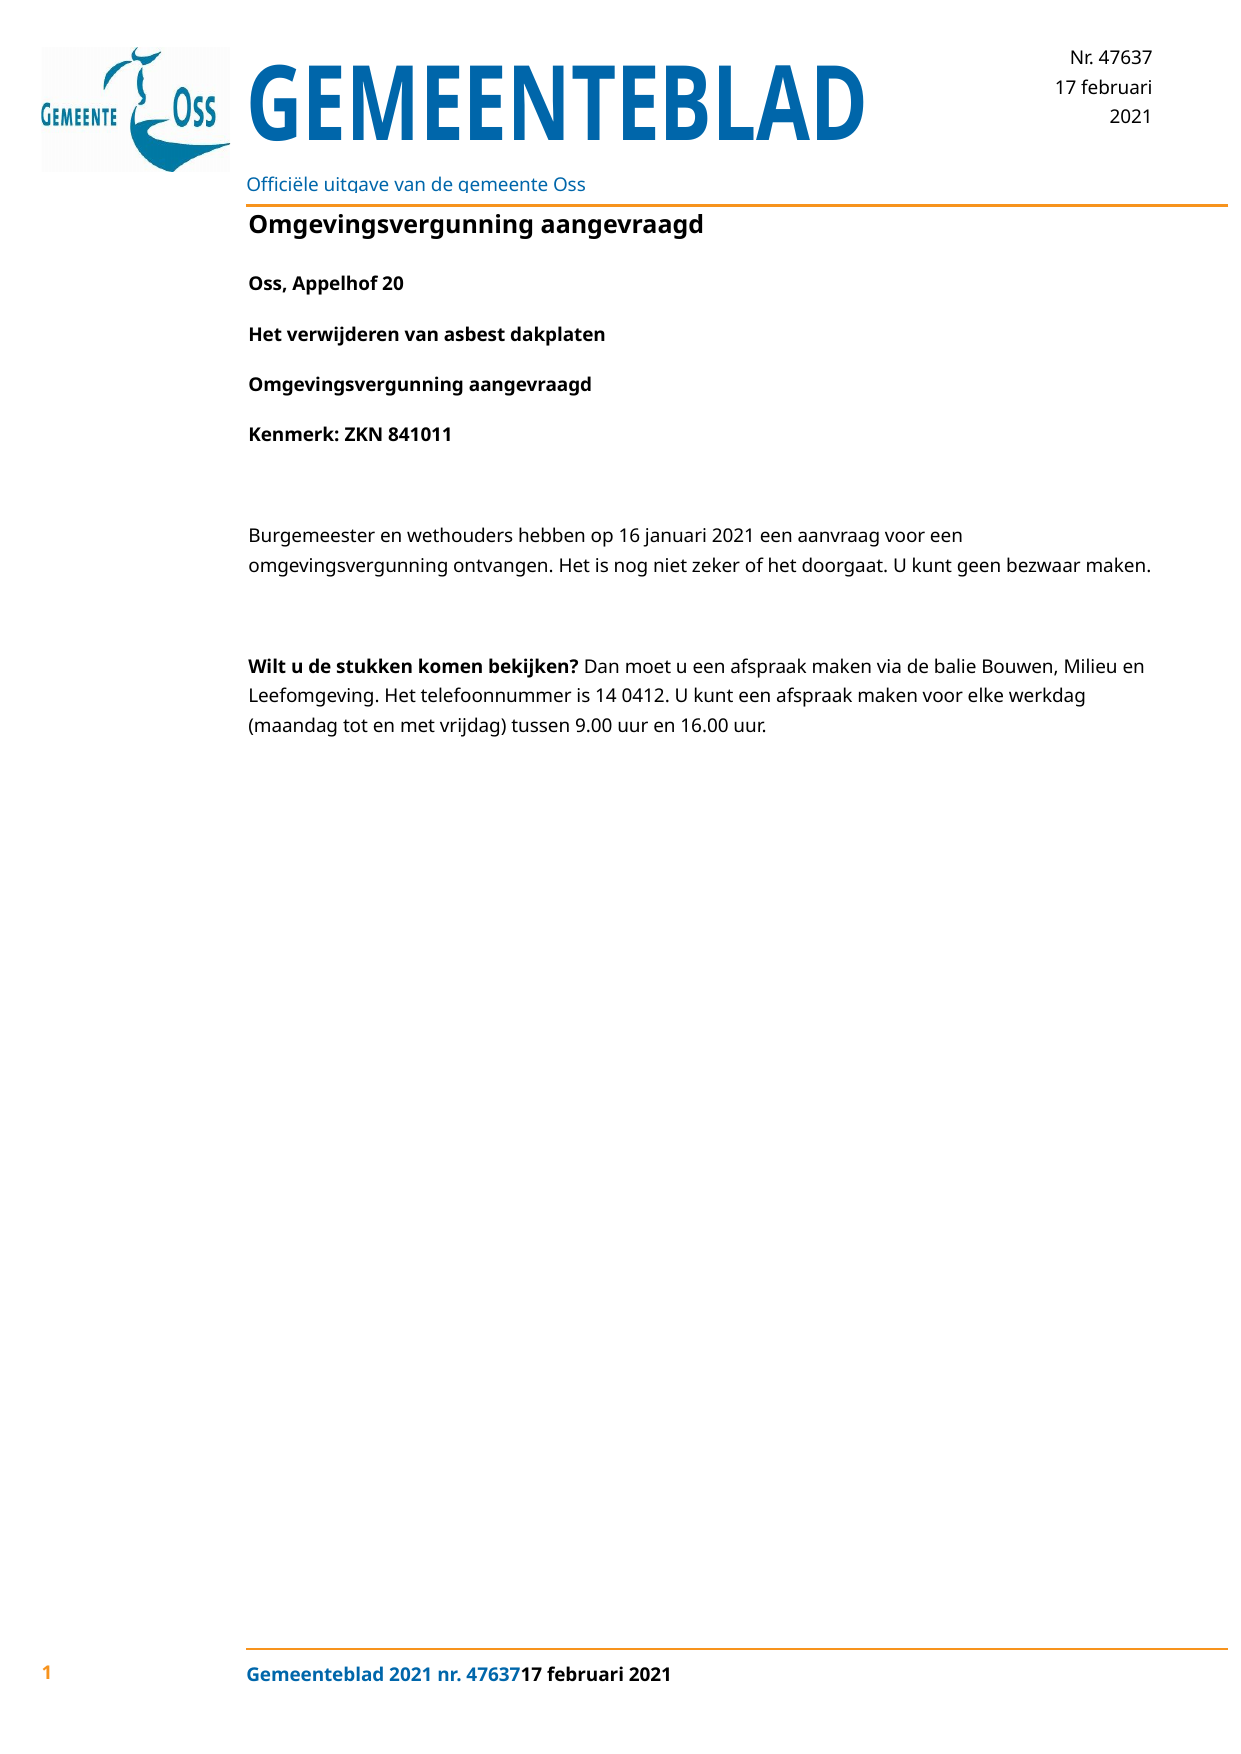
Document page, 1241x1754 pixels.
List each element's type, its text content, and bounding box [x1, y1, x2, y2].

text Omgevingsvergunning aangevraagd [248, 207, 1152, 241]
text Omgevingsvergunning aangevraagd [248, 371, 1152, 397]
text Het verwijderen van asbest dakplaten [248, 321, 1152, 346]
text Kenmerk: ZKN 841011 [248, 422, 1152, 447]
text Burgemeester en wethouders hebben op 16 januari 2021 een aanvraag voor een omgevingsvergunning ontvangen. Het is nog niet zeker of het doorgaat. U kunt geen bezwaar maken. [248, 522, 1152, 578]
picture [41, 47, 231, 172]
text Oss, Appelhof 20 [248, 270, 1152, 296]
text Wilt u de stukken komen bekijken? Dan moet u een afspraak maken via de balie Bouwen, Milieu en Leefomgeving. Het telefoonnummer is 14 0412. U kunt een afspraak maken voor elke werkdag (maandag tot en met vrijdag) tussen 9.00 uur en 16.00 uur. [248, 653, 1152, 738]
